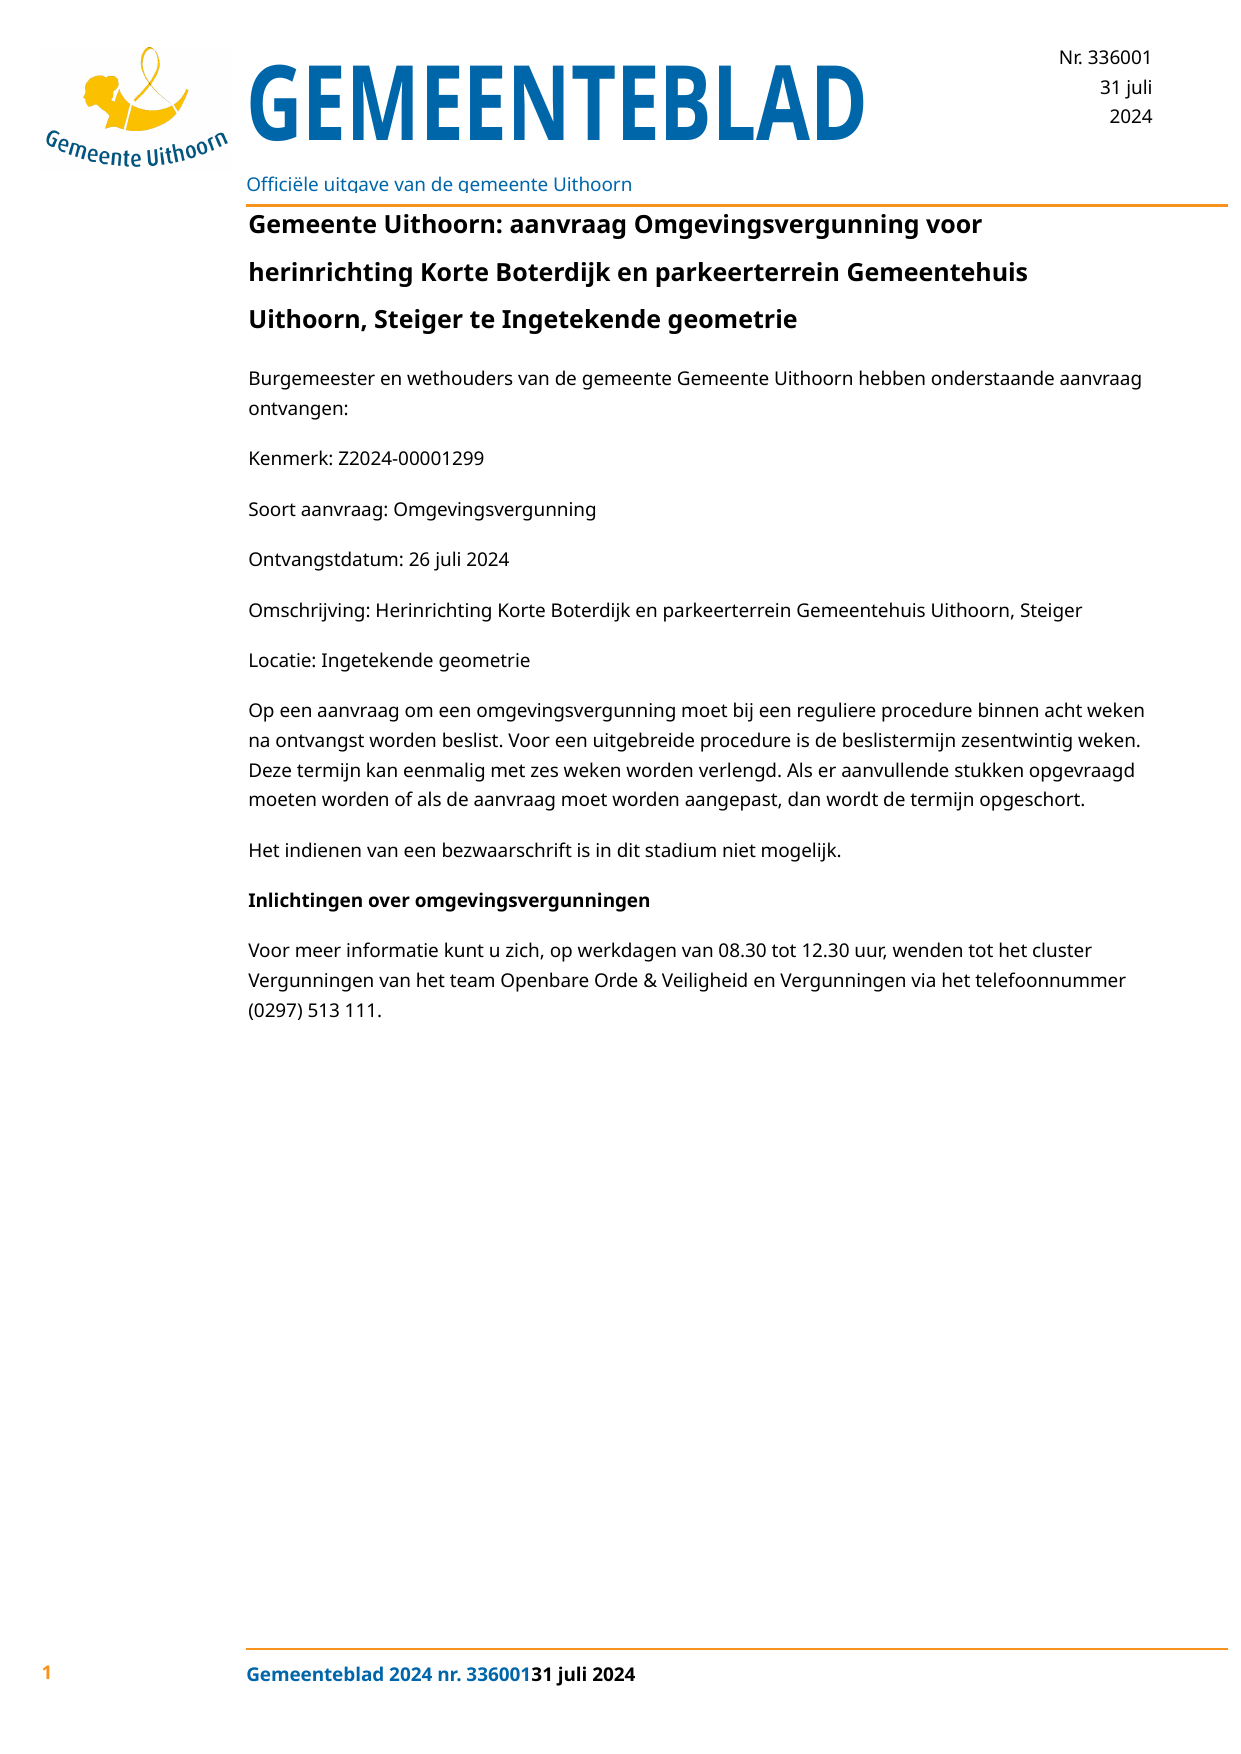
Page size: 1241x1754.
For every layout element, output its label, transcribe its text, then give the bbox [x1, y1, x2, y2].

text Gemeente Uithoorn: aanvraag Omgevingsvergunning voor herinrichting Korte Boterdijk en parkeerterrein Gemeentehuis Uithoorn, Steiger te Ingetekende geometrie [248, 207, 1152, 336]
text Kenmerk: Z2024-00001299 [248, 446, 1152, 471]
text Inlichtingen over omgevingsvergunningen [248, 887, 1152, 913]
text Soort aanvraag: Omgevingsvergunning [248, 496, 1152, 522]
text Omschrijving: Herinrichting Korte Boterdijk en parkeerterrein Gemeentehuis Uithoorn, Steiger [248, 597, 1152, 622]
text Voor meer informatie kunt u zich, op werkdagen van 08.30 tot 12.30 uur, wenden tot het cluster Vergunningen van het team Openbare Orde & Veiligheid en Vergunningen via het telefoonnummer (0297) 513 111. [248, 938, 1152, 1022]
text Het indienen van een bezwaarschrift is in dit stadium niet mogelijk. [248, 837, 1152, 862]
text Locatie: Ingetekende geometrie [248, 647, 1152, 673]
text Ontvangstdatum: 26 juli 2024 [248, 546, 1152, 572]
picture [41, 47, 231, 172]
text Burgemeester en wethouders van de gemeente Gemeente Uithoorn hebben onderstaande aanvraag ontvangen: [248, 366, 1152, 421]
text Op een aanvraag om een omgevingsvergunning moet bij een reguliere procedure binnen acht weken na ontvangst worden beslist. Voor een uitgebreide procedure is de beslistermijn zesentwintig weken. Deze termijn kan eenmalig met zes weken worden verlengd. Als er aanvullende stukken opgevraagd moeten worden of als de aanvraag moet worden aangepast, dan wordt de termijn opgeschort. [248, 698, 1152, 812]
